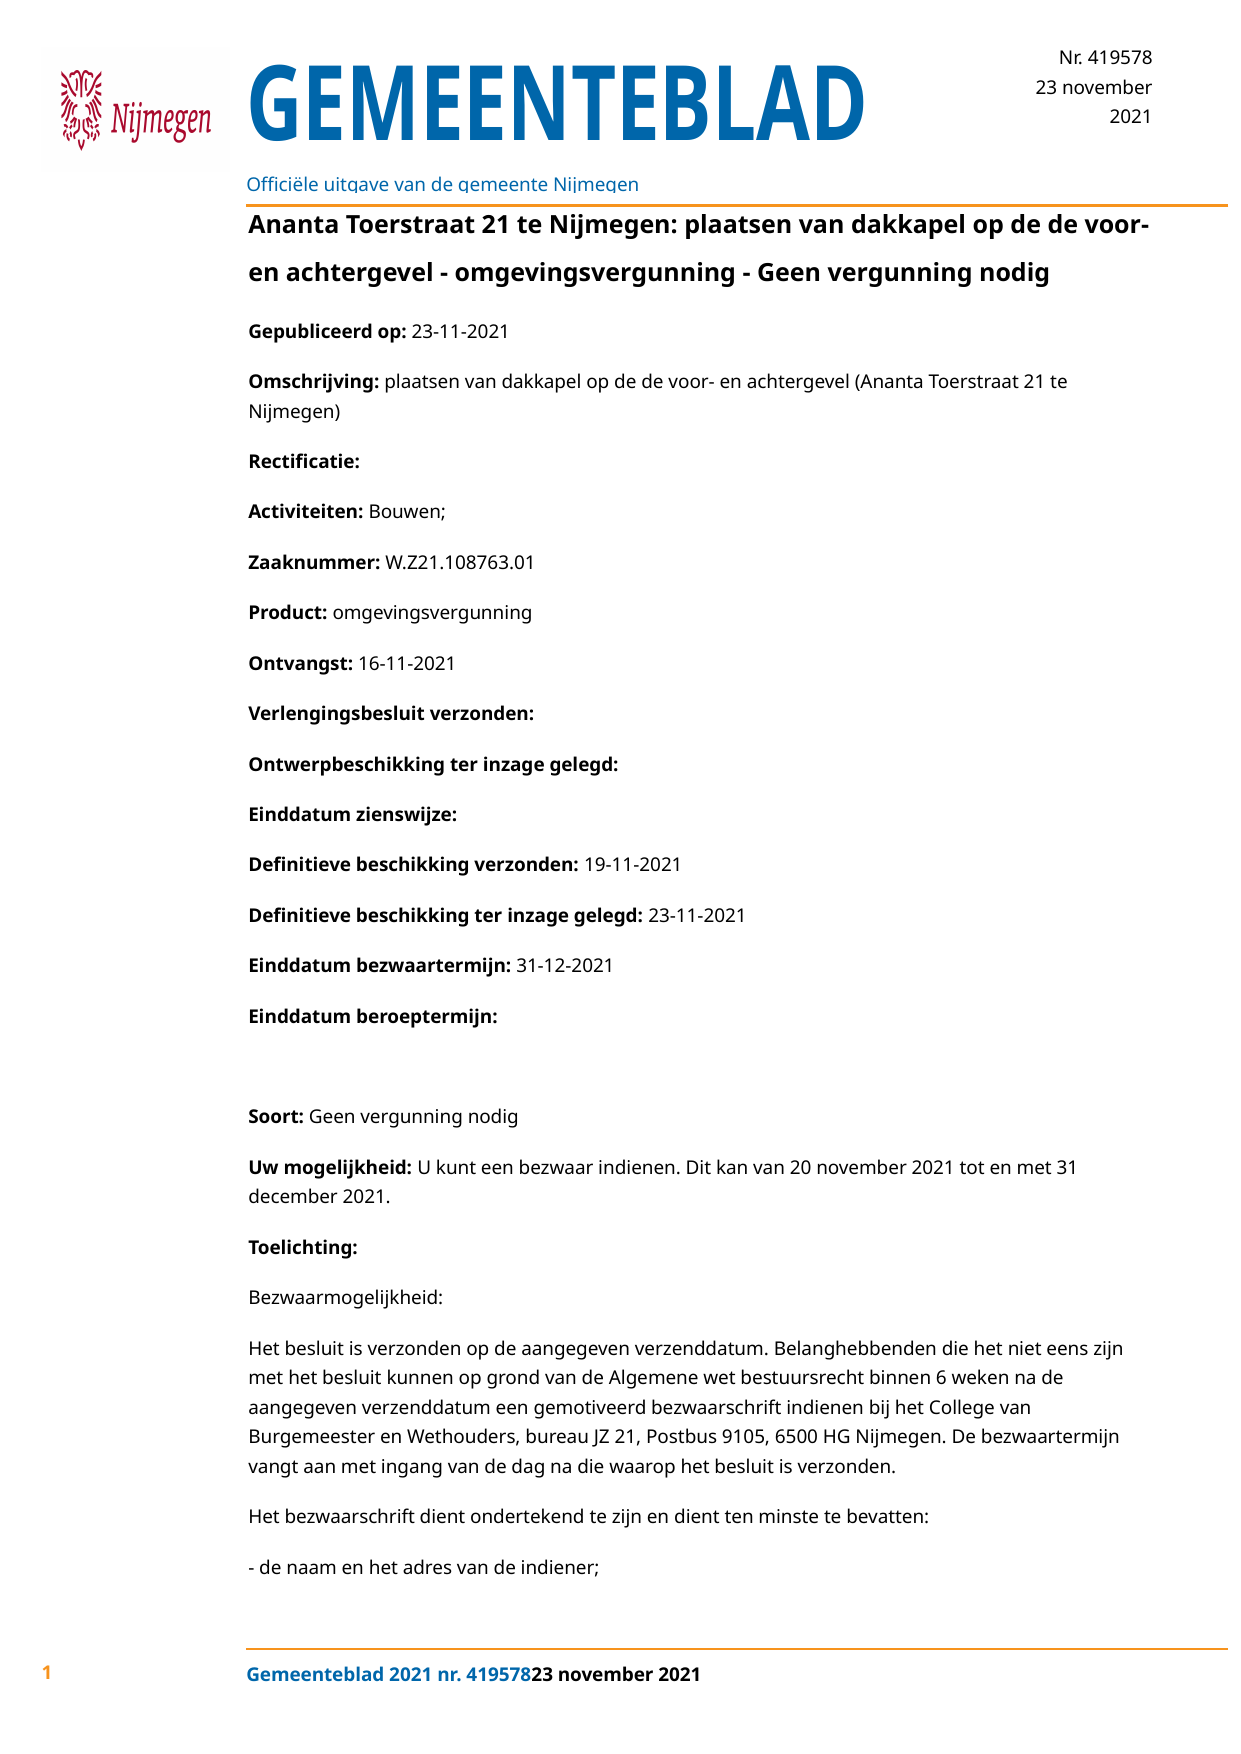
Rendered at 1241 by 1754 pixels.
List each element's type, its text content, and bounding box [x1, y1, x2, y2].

text Soort: Geen vergunning nodig [248, 1104, 1152, 1129]
text Ontvangst: 16-11-2021 [248, 650, 1152, 676]
text Bezwaarmogelijkheid: [248, 1284, 1152, 1310]
text Definitieve beschikking ter inzage gelegd: 23-11-2021 [248, 902, 1152, 928]
text Toelichting: [248, 1234, 1152, 1260]
picture [41, 47, 231, 172]
text Ontwerpbeschikking ter inzage gelegd: [248, 751, 1152, 777]
text Product: omgevingsvergunning [248, 599, 1152, 625]
text Ananta Toerstraat 21 te Nijmegen: plaatsen van dakkapel op de de voor- en achtergevel - omgevingsvergunning - Geen vergunning nodig [248, 207, 1152, 288]
text Rectificatie: [248, 448, 1152, 474]
text Het besluit is verzonden op de aangegeven verzenddatum. Belanghebbenden die het niet eens zijn met het besluit kunnen op grond van de Algemene wet bestuursrecht binnen 6 weken na de aangegeven verzenddatum een gemotiveerd bezwaarschrift indienen bij het College van Burgemeester en Wethouders, bureau JZ 21, Postbus 9105, 6500 HG Nijmegen. De bezwaartermijn vangt aan met ingang van de dag na die waarop het besluit is verzonden. [248, 1335, 1152, 1479]
text Gepubliceerd op: 23-11-2021 [248, 318, 1152, 344]
text Uw mogelijkheid: U kunt een bezwaar indienen. Dit kan van 20 november 2021 tot en met 31 december 2021. [248, 1154, 1152, 1209]
text Omschrijving: plaatsen van dakkapel op de de voor- en achtergevel (Ananta Toerstraat 21 te Nijmegen) [248, 368, 1152, 424]
text Definitieve beschikking verzonden: 19-11-2021 [248, 852, 1152, 877]
text Verlengingsbesluit verzonden: [248, 700, 1152, 726]
text Activiteiten: Bouwen; [248, 499, 1152, 524]
text Zaaknummer: W.Z21.108763.01 [248, 549, 1152, 575]
text Einddatum zienswijze: [248, 801, 1152, 827]
text - de naam en het adres van de indiener; [248, 1554, 1152, 1580]
text Einddatum beroeptermijn: [248, 1003, 1152, 1029]
text Einddatum bezwaartermijn: 31-12-2021 [248, 952, 1152, 978]
text Het bezwaarschrift dient ondertekend te zijn en dient ten minste te bevatten: [248, 1504, 1152, 1529]
